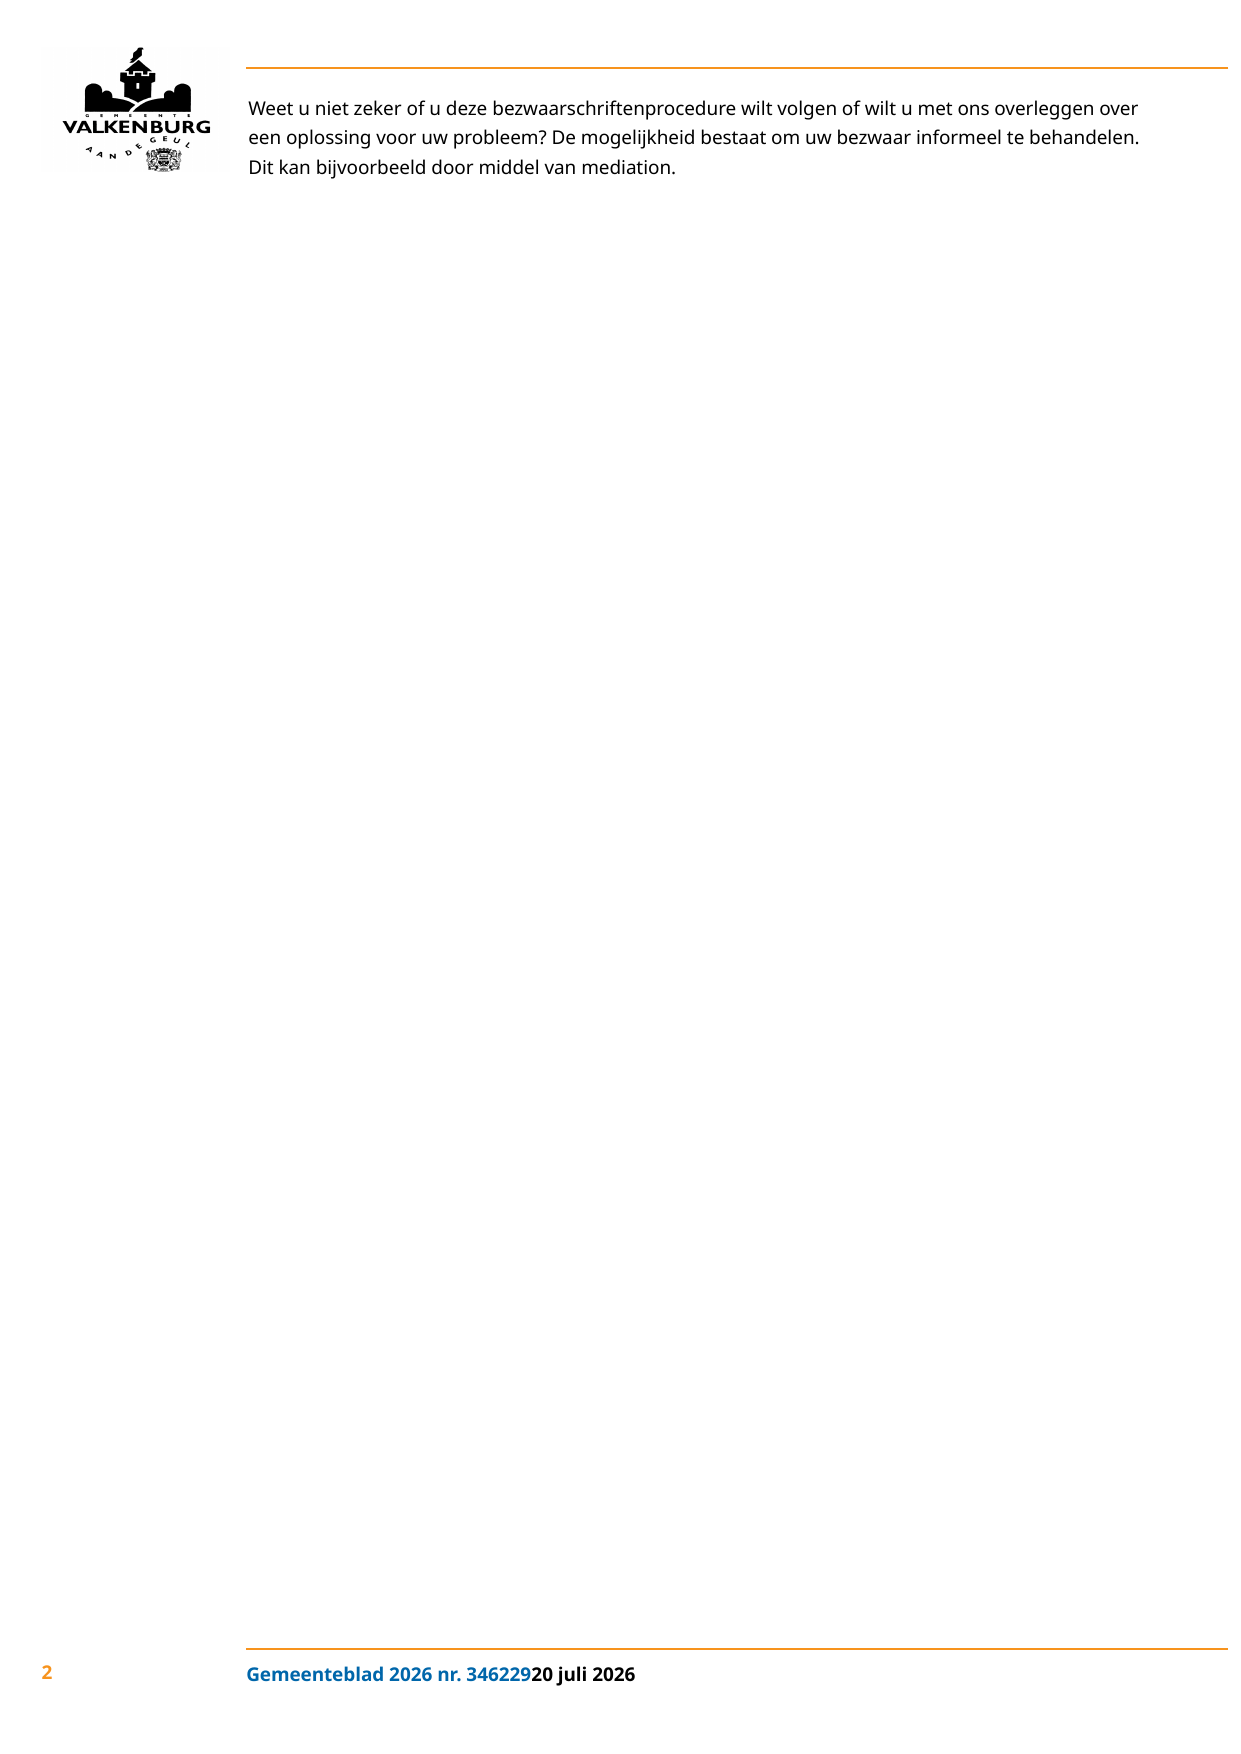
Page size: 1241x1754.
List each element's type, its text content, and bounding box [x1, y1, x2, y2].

text Weet u niet zeker of u deze bezwaarschriftenprocedure wilt volgen of wilt u met ons overleggen over een oplossing voor uw probleem? De mogelijkheid bestaat om uw bezwaar informeel te behandelen. Dit kan bijvoorbeeld door middel van mediation. [248, 95, 1152, 180]
picture [41, 47, 231, 172]
